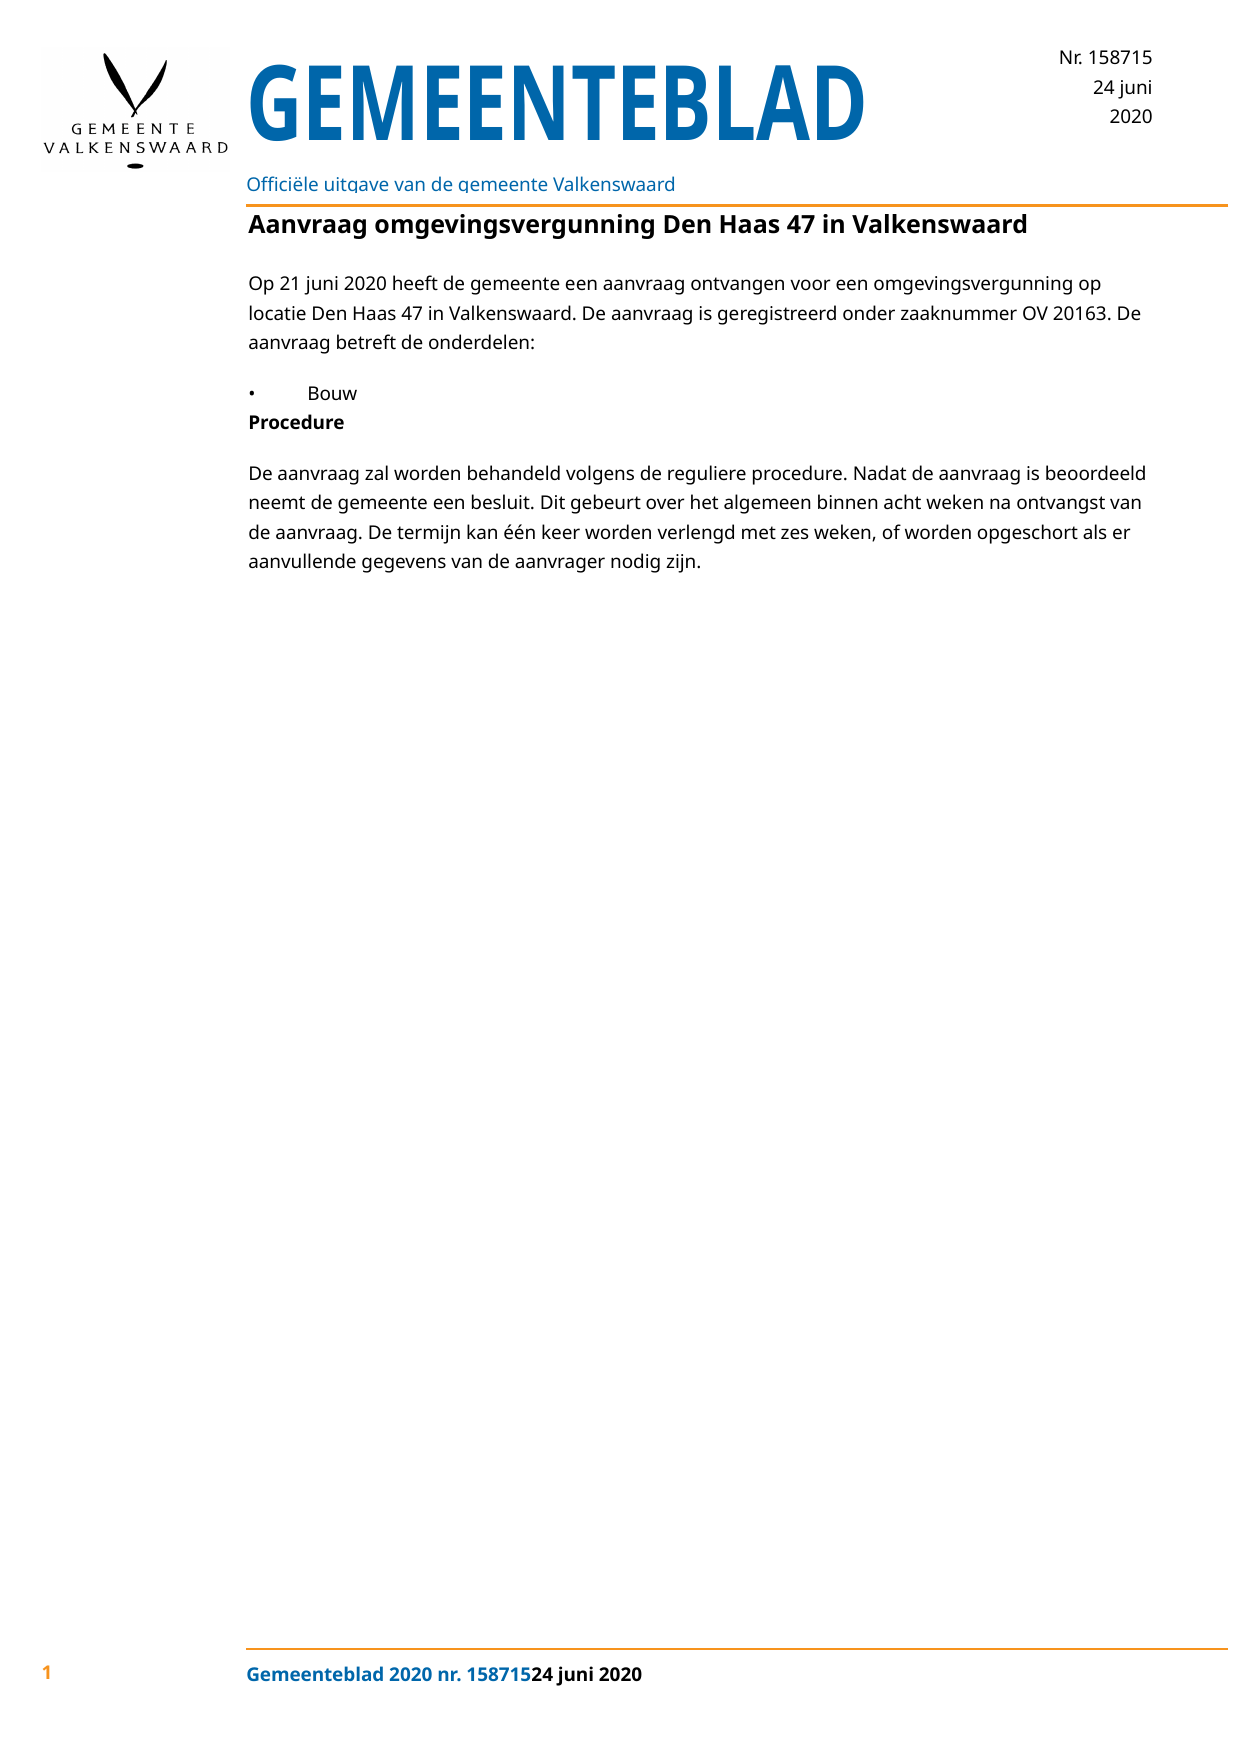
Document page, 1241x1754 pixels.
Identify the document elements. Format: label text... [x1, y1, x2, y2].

text Aanvraag omgevingsvergunning Den Haas 47 in Valkenswaard [248, 207, 1152, 241]
text De aanvraag zal worden behandeld volgens de reguliere procedure. Nadat de aanvraag is beoordeeld neemt de gemeente een besluit. Dit gebeurt over het algemeen binnen acht weken na ontvangst van de aanvraag. De termijn kan één keer worden verlengd met zes weken, of worden opgeschort als er aanvullende gegevens van de aanvrager nodig zijn. [248, 460, 1152, 574]
text Procedure [248, 409, 1152, 435]
list Bouw [248, 380, 1152, 406]
picture [41, 47, 231, 172]
text Op 21 juni 2020 heeft de gemeente een aanvraag ontvangen voor een omgevingsvergunning op locatie Den Haas 47 in Valkenswaard. De aanvraag is geregistreerd onder zaaknummer OV 20163. De aanvraag betreft de onderdelen: [248, 270, 1152, 355]
